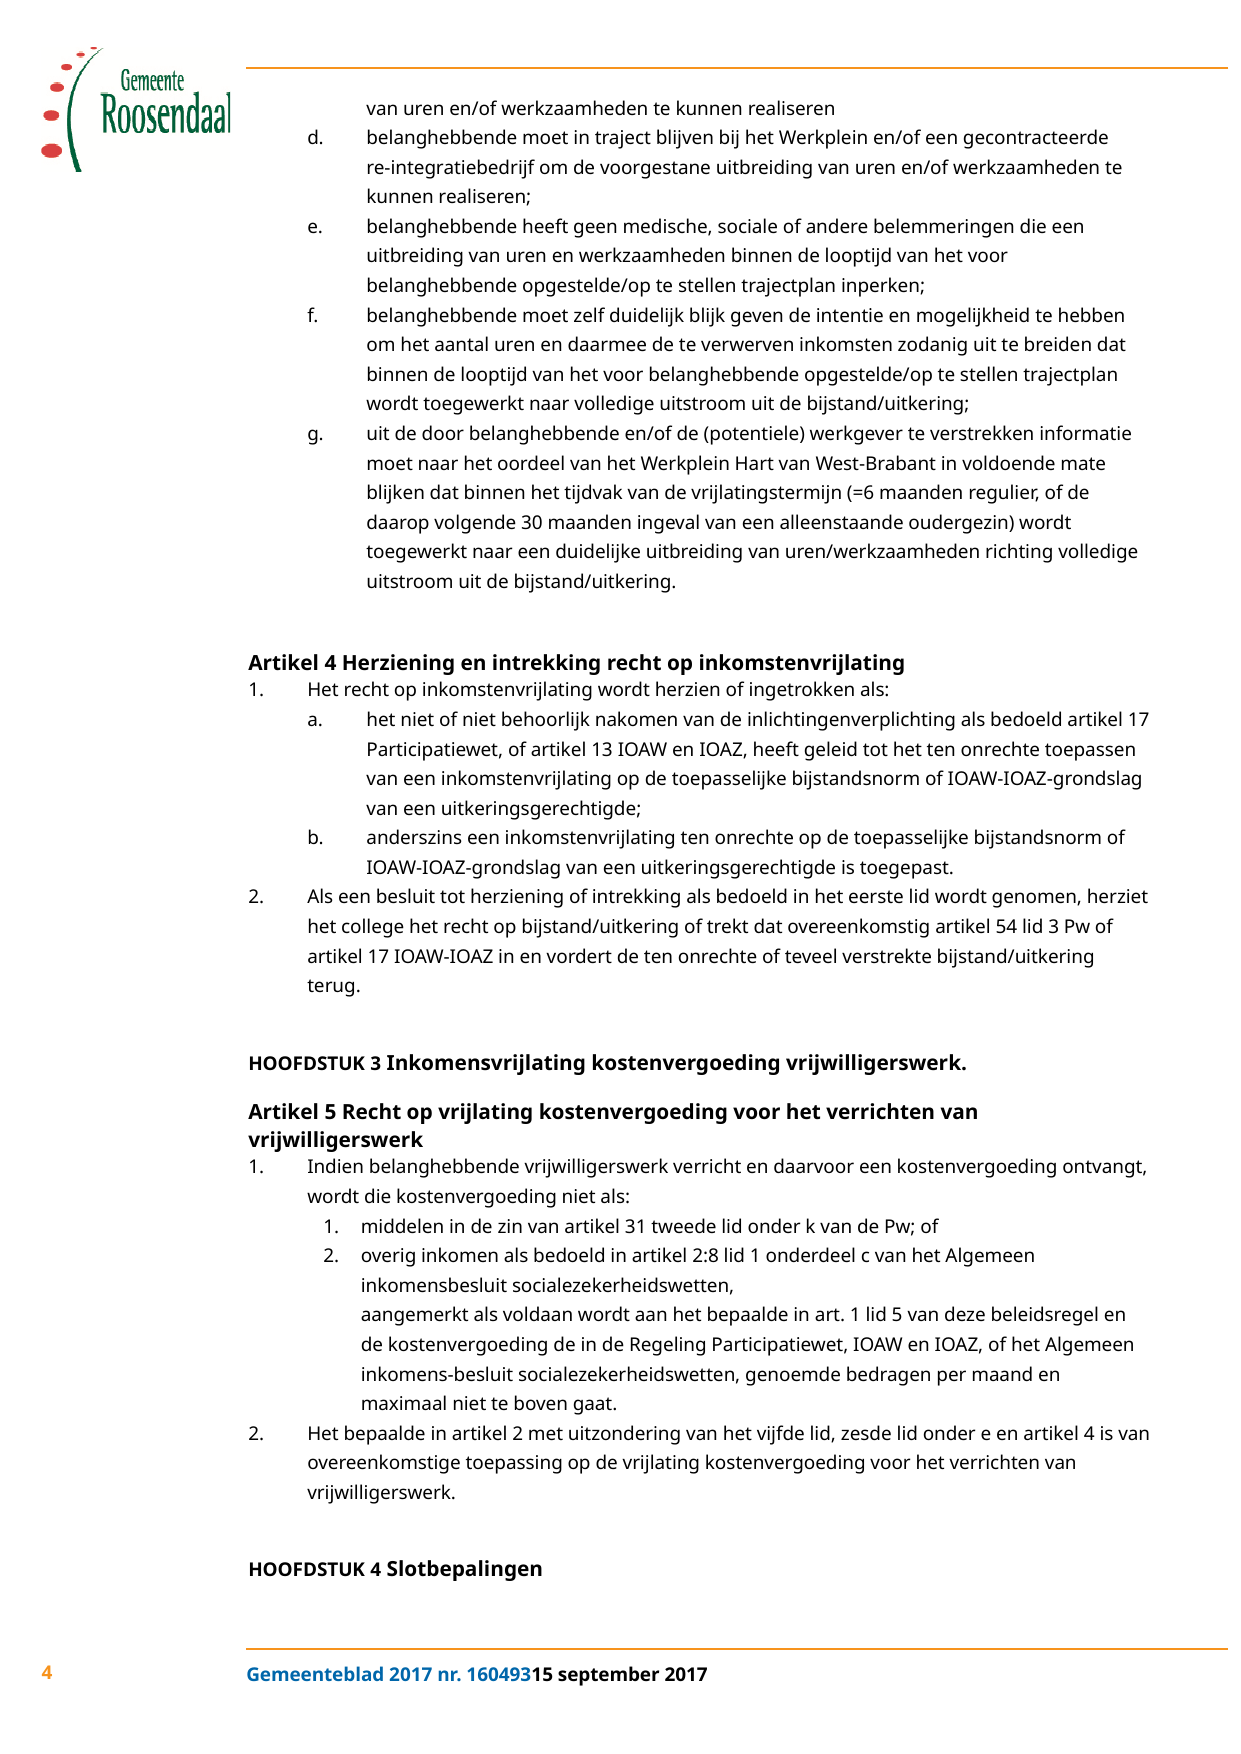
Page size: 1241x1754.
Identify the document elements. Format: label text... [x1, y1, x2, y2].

list van uren en/of werkzaamheden te kunnen realiseren [307, 95, 1152, 121]
list overig inkomen als bedoeld in artikel 2:8 lid 1 onderdeel c van het Algemeen inkomensbesluit socialezekerheidswetten, [323, 1242, 1152, 1298]
list Het recht op inkomstenvrijlating wordt herzien of ingetrokken als: [248, 677, 1152, 702]
list Indien belanghebbende vrijwilligerswerk verricht en daarvoor een kostenvergoeding ontvangt, wordt die kostenvergoeding niet als: [248, 1154, 1152, 1209]
list re-integratiebedrijf om de voorgestane uitbreiding van uren en/of werkzaamheden te kunnen realiseren; [307, 154, 1152, 209]
text HOOFDSTUK 3 Inkomensvrijlating kostenvergoeding vrijwilligerswerk. [248, 1048, 1152, 1076]
list Het bepaalde in artikel 2 met uitzondering van het vijfde lid, zesde lid onder e en artikel 4 is van overeenkomstige toepassing op de vrijlating kostenvergoeding voor het verrichten van vrijwilligerswerk. [248, 1420, 1152, 1505]
list belanghebbende moet zelf duidelijk blijk geven de intentie en mogelijkheid te hebben om het aantal uren en daarmee de te verwerven inkomsten zodanig uit te breiden dat binnen de looptijd van het voor belanghebbende opgestelde/op te stellen trajectplan wordt toegewerkt naar volledige uitstroom uit de bijstand/uitkering; [307, 302, 1152, 416]
list aangemerkt als voldaan wordt aan het bepaalde in art. 1 lid 5 van deze beleidsregel en de kostenvergoeding de in de Regeling Participatiewet, IOAW en IOAZ, of het Algemeen inkomens-besluit socialezekerheidswetten, genoemde bedragen per maand en maximaal niet te boven gaat. [323, 1302, 1152, 1416]
list belanghebbende moet in traject blijven bij het Werkplein en/of een gecontracteerde [307, 124, 1152, 150]
list Als een besluit tot herziening of intrekking als bedoeld in het eerste lid wordt genomen, herziet het college het recht op bijstand/uitkering of trekt dat overeenkomstig artikel 54 lid 3 Pw of artikel 17 IOAW-IOAZ in en vordert de ten onrechte of teveel verstrekte bijstand/uitkering terug. [248, 884, 1152, 998]
picture [41, 47, 231, 172]
list belanghebbende heeft geen medische, sociale of andere belemmeringen die een uitbreiding van uren en werkzaamheden binnen de looptijd van het voor belanghebbende opgestelde/op te stellen trajectplan inperken; [307, 213, 1152, 298]
list uit de door belanghebbende en/of de (potentiele) werkgever te verstrekken informatie moet naar het oordeel van het Werkplein Hart van West-Brabant in voldoende mate blijken dat binnen het tijdvak van de vrijlatingstermijn (=6 maanden regulier, of de daarop volgende 30 maanden ingeval van een alleenstaande oudergezin) wordt toegewerkt naar een duidelijke uitbreiding van uren/werkzaamheden richting volledige uitstroom uit de bijstand/uitkering. [307, 420, 1152, 594]
list middelen in de zin van artikel 31 tweede lid onder k van de Pw; of [323, 1213, 1152, 1239]
text Artikel 4 Herziening en intrekking recht op inkomstenvrijlating [248, 648, 1152, 677]
list het niet of niet behoorlijk nakomen van de inlichtingenverplichting als bedoeld artikel 17 Participatiewet, of artikel 13 IOAW en IOAZ, heeft geleid tot het ten onrechte toepassen van een inkomstenvrijlating op de toepasselijke bijstandsnorm of IOAW-IOAZ-grondslag van een uitkeringsgerechtigde; [307, 706, 1152, 821]
list anderszins een inkomstenvrijlating ten onrechte op de toepasselijke bijstandsnorm of IOAW-IOAZ-grondslag van een uitkeringsgerechtigde is toegepast. [307, 824, 1152, 880]
text Artikel 5 Recht op vrijlating kostenvergoeding voor het verrichten van vrijwilligerswerk [248, 1097, 1152, 1154]
text HOOFDSTUK 4 Slotbepalingen [248, 1554, 1152, 1583]
